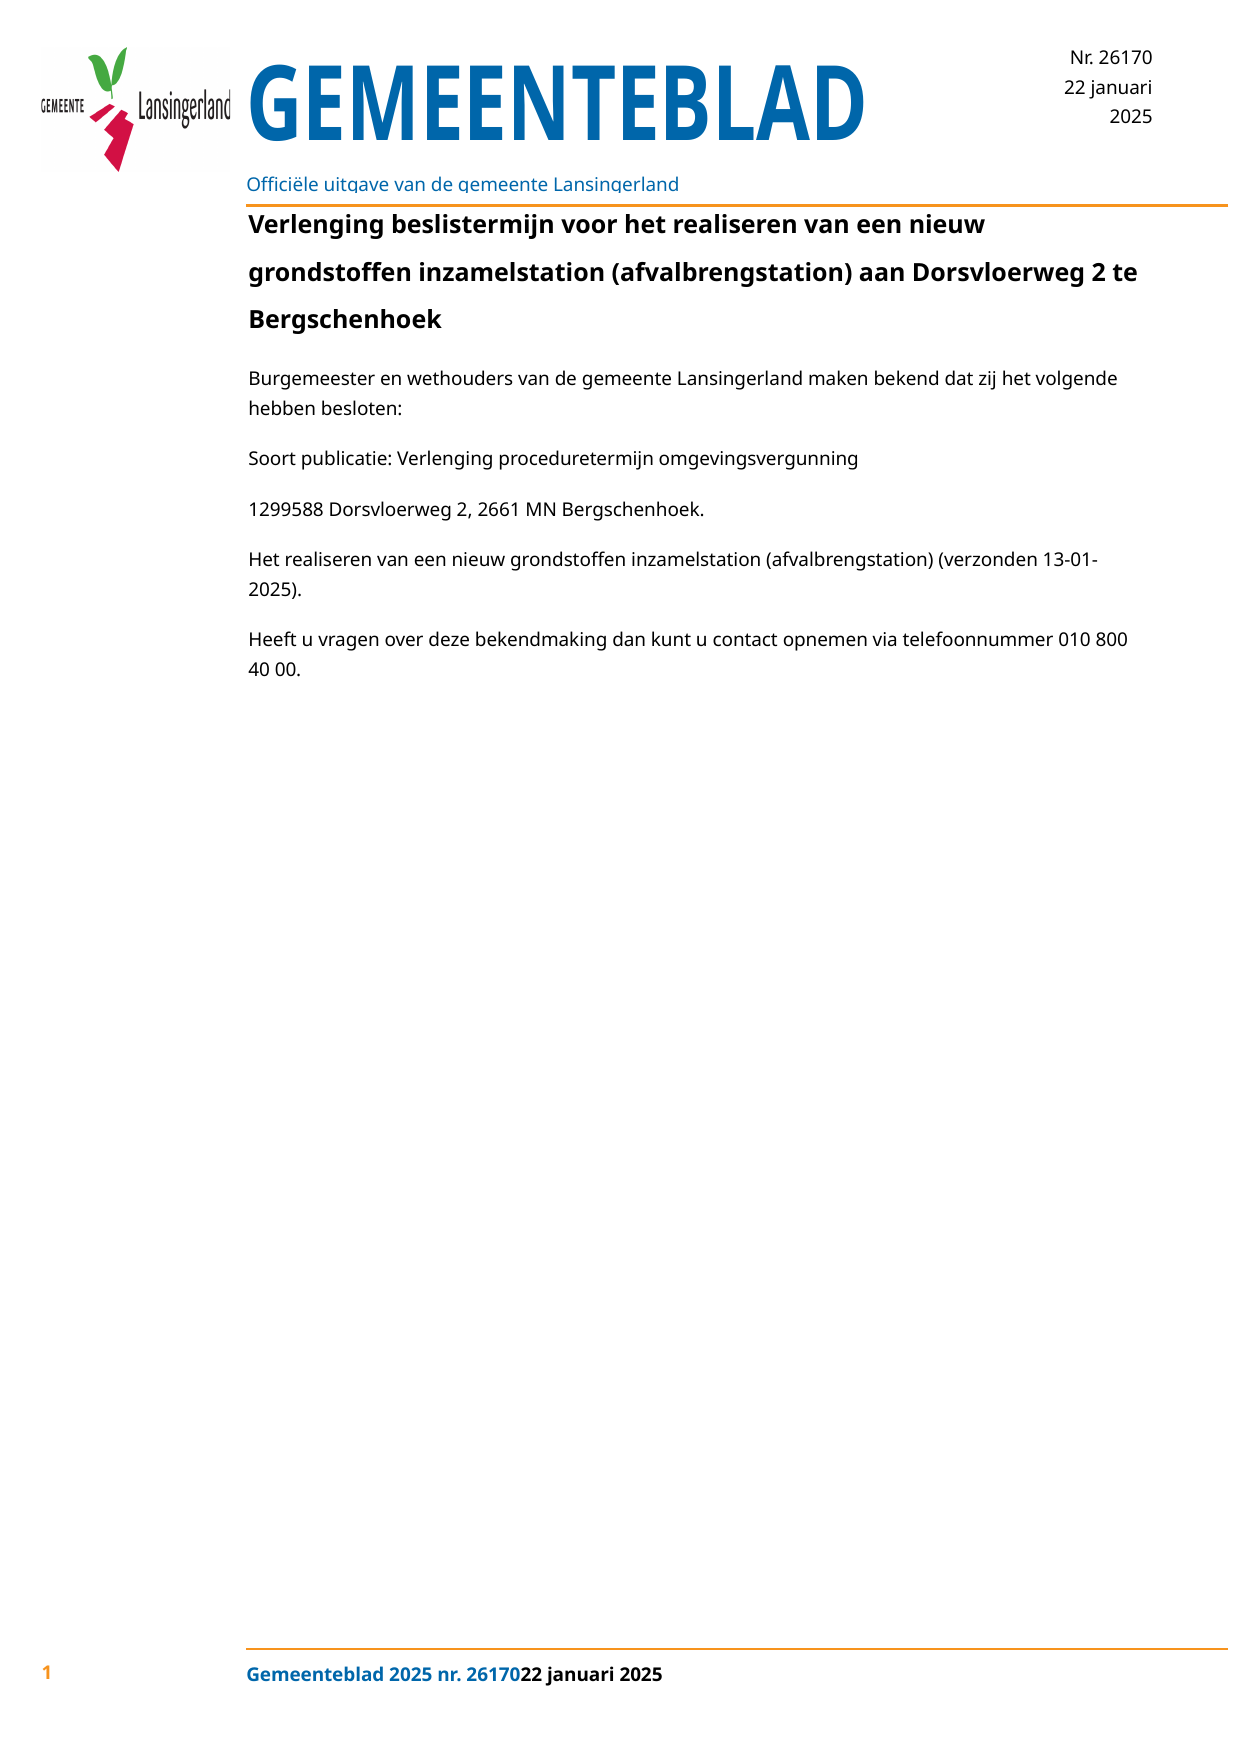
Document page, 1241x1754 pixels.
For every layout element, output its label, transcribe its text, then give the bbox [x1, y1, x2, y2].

text Verlenging beslistermijn voor het realiseren van een nieuw grondstoffen inzamelstation (afvalbrengstation) aan Dorsvloerweg 2 te Bergschenhoek [248, 207, 1152, 336]
text Soort publicatie: Verlenging proceduretermijn omgevingsvergunning [248, 446, 1152, 471]
text Burgemeester en wethouders van de gemeente Lansingerland maken bekend dat zij het volgende hebben besloten: [248, 366, 1152, 421]
text 1299588 Dorsvloerweg 2, 2661 MN Bergschenhoek. [248, 496, 1152, 522]
picture [41, 47, 231, 172]
text Het realiseren van een nieuw grondstoffen inzamelstation (afvalbrengstation) (verzonden 13-01-2025). [248, 546, 1152, 602]
text Heeft u vragen over deze bekendmaking dan kunt u contact opnemen via telefoonnummer 010 800 40 00. [248, 626, 1152, 682]
